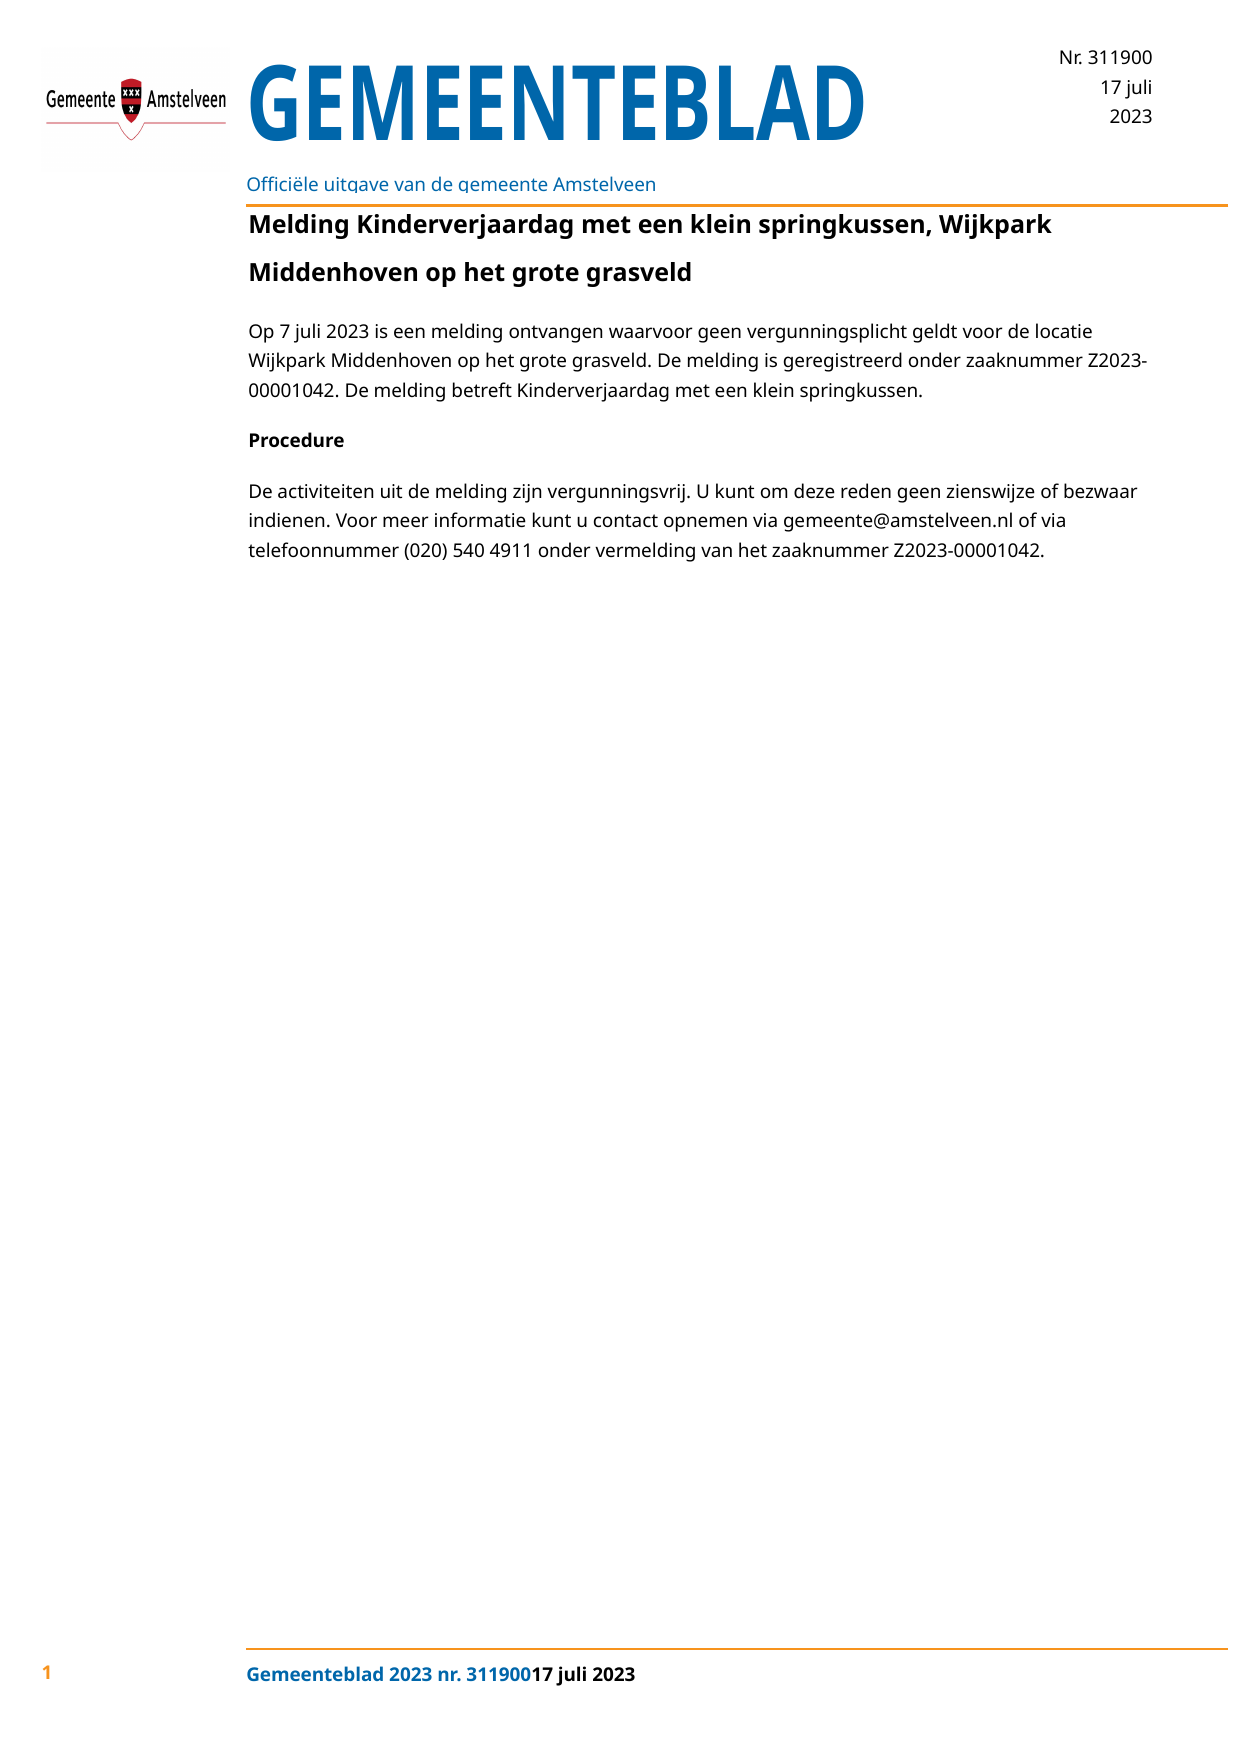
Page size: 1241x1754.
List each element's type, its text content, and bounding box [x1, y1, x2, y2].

text Procedure [248, 427, 1152, 453]
text Melding Kinderverjaardag met een klein springkussen, Wijkpark Middenhoven op het grote grasveld [248, 207, 1152, 288]
picture [41, 47, 231, 172]
text Op 7 juli 2023 is een melding ontvangen waarvoor geen vergunningsplicht geldt voor de locatie Wijkpark Middenhoven op het grote grasveld. De melding is geregistreerd onder zaaknummer Z2023-00001042. De melding betreft Kinderverjaardag met een klein springkussen. [248, 318, 1152, 403]
text De activiteiten uit de melding zijn vergunningsvrij. U kunt om deze reden geen zienswijze of bezwaar indienen. Voor meer informatie kunt u contact opnemen via gemeente@amstelveen.nl of via telefoonnummer (020) 540 4911 onder vermelding van het zaaknummer Z2023-00001042. [248, 478, 1152, 563]
